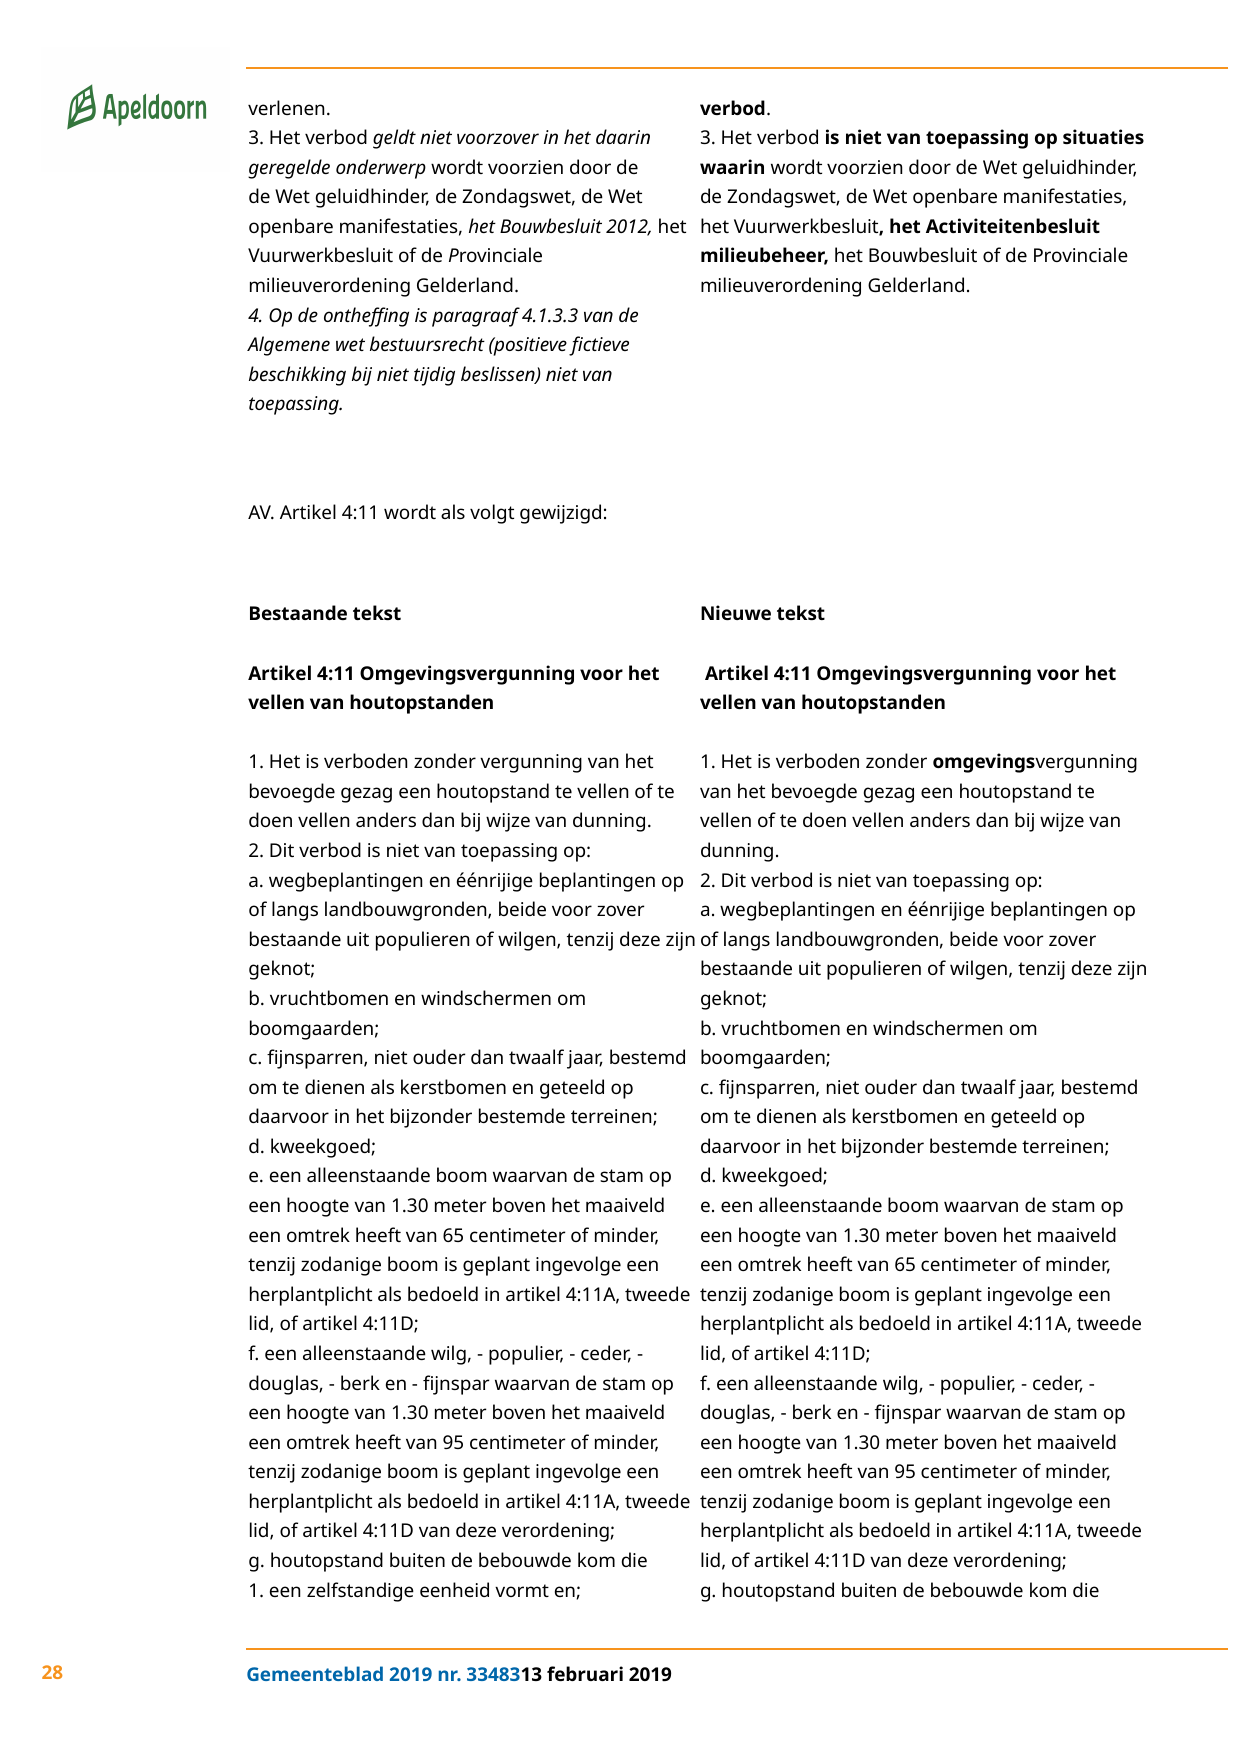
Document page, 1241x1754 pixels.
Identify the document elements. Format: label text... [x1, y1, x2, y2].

table_header verlenen. 3. Het verbod geldt niet voorzover in het daarin geregelde onderwerp wordt voorzien door de de Wet geluidhinder, de Zondagswet, de Wet openbare manifestaties, het Bouwbesluit 2012, het Vuurwerkbesluit of de Provinciale milieuverordening Gelderland. 4. Op de ontheffing is paragraaf 4.1.3.3 van de Algemene wet bestuursrecht (positieve fictieve beschikking bij niet tijdig beslissen) niet van toepassing. [248, 95, 700, 446]
table_header verbod. 3. Het verbod is niet van toepassing op situaties waarin wordt voorzien door de Wet geluidhinder, de Zondagswet, de Wet openbare manifestaties, het Vuurwerkbesluit, het Activiteitenbesluit milieubeheer, het Bouwbesluit of de Provinciale milieuverordening Gelderland. [700, 95, 1152, 446]
table_header Bestaande tekst Artikel 4:11 Omgevingsvergunning voor het vellen van houtopstanden 1. Het is verboden zonder vergunning van het bevoegde gezag een houtopstand te vellen of te doen vellen anders dan bij wijze van dunning. 2. Dit verbod is niet van toepassing op: a. wegbeplantingen en éénrijige beplantingen op of langs landbouwgronden, beide voor zover bestaande uit populieren of wilgen, tenzij deze zijn geknot; b. vruchtbomen en windschermen om boomgaarden; c. fijnsparren, niet ouder dan twaalf jaar, bestemd om te dienen als kerstbomen en geteeld op daarvoor in het bijzonder bestemde terreinen; d. kweekgoed; e. een alleenstaande boom waarvan de stam op een hoogte van 1.30 meter boven het maaiveld een omtrek heeft van 65 centimeter of minder, tenzij zodanige boom is geplant ingevolge een herplantplicht als bedoeld in artikel 4:11A, tweede lid, of artikel 4:11D; f. een alleenstaande wilg, - populier, - ceder, - douglas, - berk en - fijnspar waarvan de stam op een hoogte van 1.30 meter boven het maaiveld een omtrek heeft van 95 centimeter of minder, tenzij zodanige boom is geplant ingevolge een herplantplicht als bedoeld in artikel 4:11A, tweede lid, of artikel 4:11D van deze verordening; g. houtopstand buiten de bebouwde kom die 1. een zelfstandige eenheid vormt en; [248, 601, 700, 1602]
picture [41, 47, 231, 172]
table_header Nieuwe tekst Artikel 4:11 Omgevingsvergunning voor het vellen van houtopstanden 1. Het is verboden zonder omgevingsvergunning van het bevoegde gezag een houtopstand te vellen of te doen vellen anders dan bij wijze van dunning. 2. Dit verbod is niet van toepassing op: a. wegbeplantingen en éénrijige beplantingen op of langs landbouwgronden, beide voor zover bestaande uit populieren of wilgen, tenzij deze zijn geknot; b. vruchtbomen en windschermen om boomgaarden; c. fijnsparren, niet ouder dan twaalf jaar, bestemd om te dienen als kerstbomen en geteeld op daarvoor in het bijzonder bestemde terreinen; d. kweekgoed; e. een alleenstaande boom waarvan de stam op een hoogte van 1.30 meter boven het maaiveld een omtrek heeft van 65 centimeter of minder, tenzij zodanige boom is geplant ingevolge een herplantplicht als bedoeld in artikel 4:11A, tweede lid, of artikel 4:11D; f. een alleenstaande wilg, - populier, - ceder, - douglas, - berk en - fijnspar waarvan de stam op een hoogte van 1.30 meter boven het maaiveld een omtrek heeft van 95 centimeter of minder, tenzij zodanige boom is geplant ingevolge een herplantplicht als bedoeld in artikel 4:11A, tweede lid, of artikel 4:11D van deze verordening; g. houtopstand buiten de bebouwde kom die [700, 601, 1152, 1602]
text AV. Artikel 4:11 wordt als volgt gewijzigd: [248, 499, 1152, 525]
